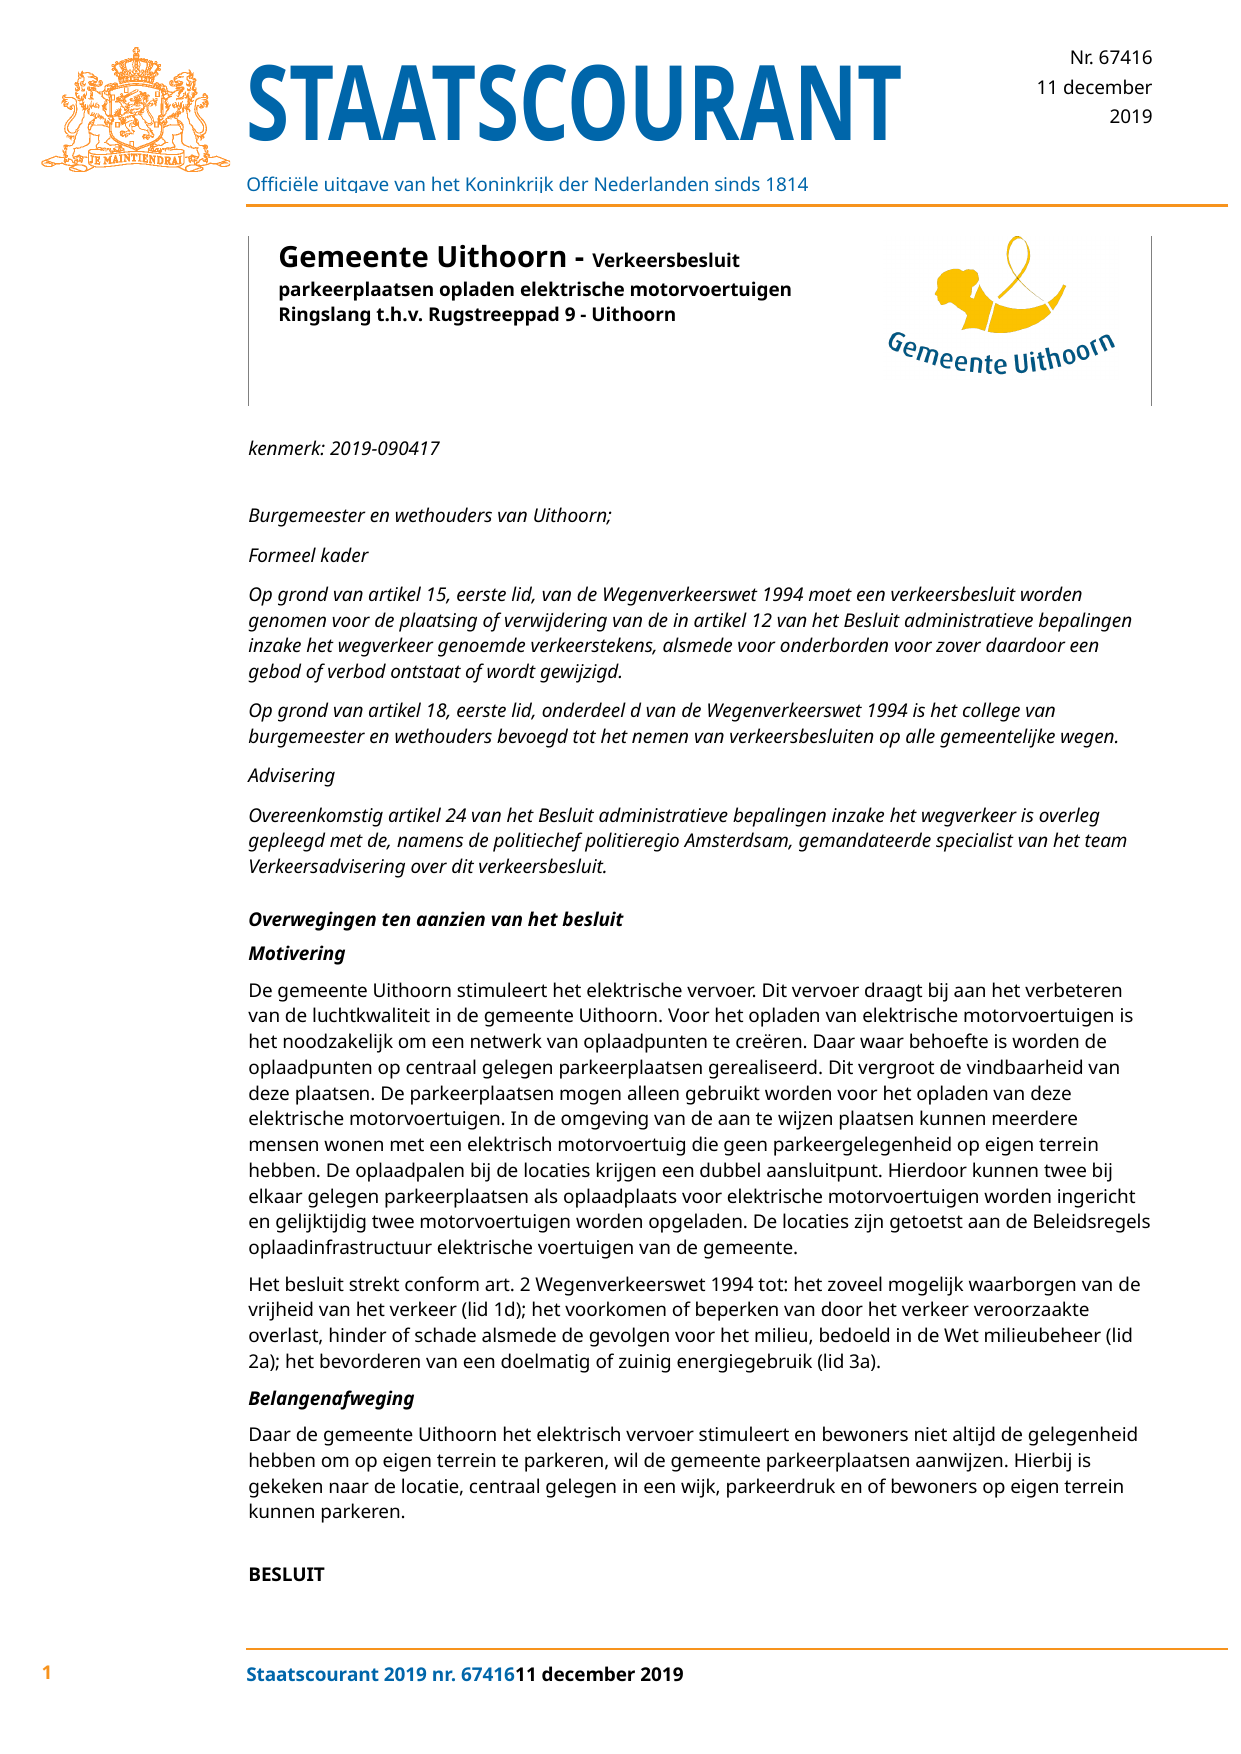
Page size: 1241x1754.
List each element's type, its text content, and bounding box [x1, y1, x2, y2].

table_header Gemeente Uithoorn - Verkeersbesluit parkeerplaatsen opladen elektrische motorvoertuigen Ringslang t.h.v. Rugstreeppad 9 - Uithoorn [249, 236, 850, 406]
text Formeel kader [248, 542, 1152, 568]
text Op grond van artikel 18, eerste lid, onderdeel d van de Wegenverkeerswet 1994 is het college van burgemeester en wethouders bevoegd tot het nemen van verkeersbesluiten op alle gemeentelijke wegen. [248, 698, 1152, 749]
table_header [850, 236, 1151, 406]
picture [41, 47, 231, 172]
text De gemeente Uithoorn stimuleert het elektrische vervoer. Dit vervoer draagt bij aan het verbeteren van de luchtkwaliteit in de gemeente Uithoorn. Voor het opladen van elektrische motorvoertuigen is het noodzakelijk om een netwerk van oplaadpunten te creëren. Daar waar behoefte is worden de oplaadpunten op centraal gelegen parkeerplaatsen gerealiseerd. Dit vergroot de vindbaarheid van deze plaatsen. De parkeerplaatsen mogen alleen gebruikt worden voor het opladen van deze elektrische motorvoertuigen. In de omgeving van de aan te wijzen plaatsen kunnen meerdere mensen wonen met een elektrisch motorvoertuig die geen parkeergelegenheid op eigen terrein hebben. De oplaadpalen bij de locaties krijgen een dubbel aansluitpunt. Hierdoor kunnen twee bij elkaar gelegen parkeerplaatsen als oplaadplaats voor elektrische motorvoertuigen worden ingericht en gelijktijdig twee motorvoertuigen worden opgeladen. De locaties zijn getoetst aan de Beleidsregels oplaadinfrastructuur elektrische voertuigen van de gemeente. [248, 977, 1152, 1260]
text Het besluit strekt conform art. 2 Wegenverkeerswet 1994 tot: het zoveel mogelijk waarborgen van de vrijheid van het verkeer (lid 1d); het voorkomen of beperken van door het verkeer veroorzaakte overlast, hinder of schade alsmede de gevolgen voor het milieu, bedoeld in de Wet milieubeheer (lid 2a); het bevorderen van een doelmatig of zuinig energiegebruik (lid 3a). [248, 1271, 1152, 1374]
text Daar de gemeente Uithoorn het elektrisch vervoer stimuleert en bewoners niet altijd de gelegenheid hebben om op eigen terrein te parkeren, wil de gemeente parkeerplaatsen aanwijzen. Hierbij is gekeken naar de locatie, centraal gelegen in een wijk, parkeerdruk en of bewoners op eigen terrein kunnen parkeren. [248, 1421, 1152, 1524]
text Burgemeester en wethouders van Uithoorn; [248, 503, 1152, 528]
text Overwegingen ten aanzien van het besluit [248, 906, 1152, 932]
text Overeenkomstig artikel 24 van het Besluit administratieve bepalingen inzake het wegverkeer is overleg gepleegd met de, namens de politiechef politieregio Amsterdsam, gemandateerde specialist van het team Verkeersadvisering over dit verkeersbesluit. [248, 802, 1152, 879]
text Advisering [248, 763, 1152, 788]
text Belangenafweging [248, 1385, 1152, 1411]
text Op grond van artikel 15, eerste lid, van de Wegenverkeerswet 1994 moet een verkeersbesluit worden genomen voor de plaatsing of verwijdering van de in artikel 12 van het Besluit administratieve bepalingen inzake het wegverkeer genoemde verkeerstekens, alsmede voor onderborden voor zover daardoor een gebod of verbod ontstaat of wordt gewijzigd. [248, 581, 1152, 684]
text Motivering [248, 940, 1152, 966]
picture [882, 236, 1119, 380]
text kenmerk: 2019-090417 [248, 435, 1152, 461]
text BESLUIT [248, 1561, 1152, 1587]
